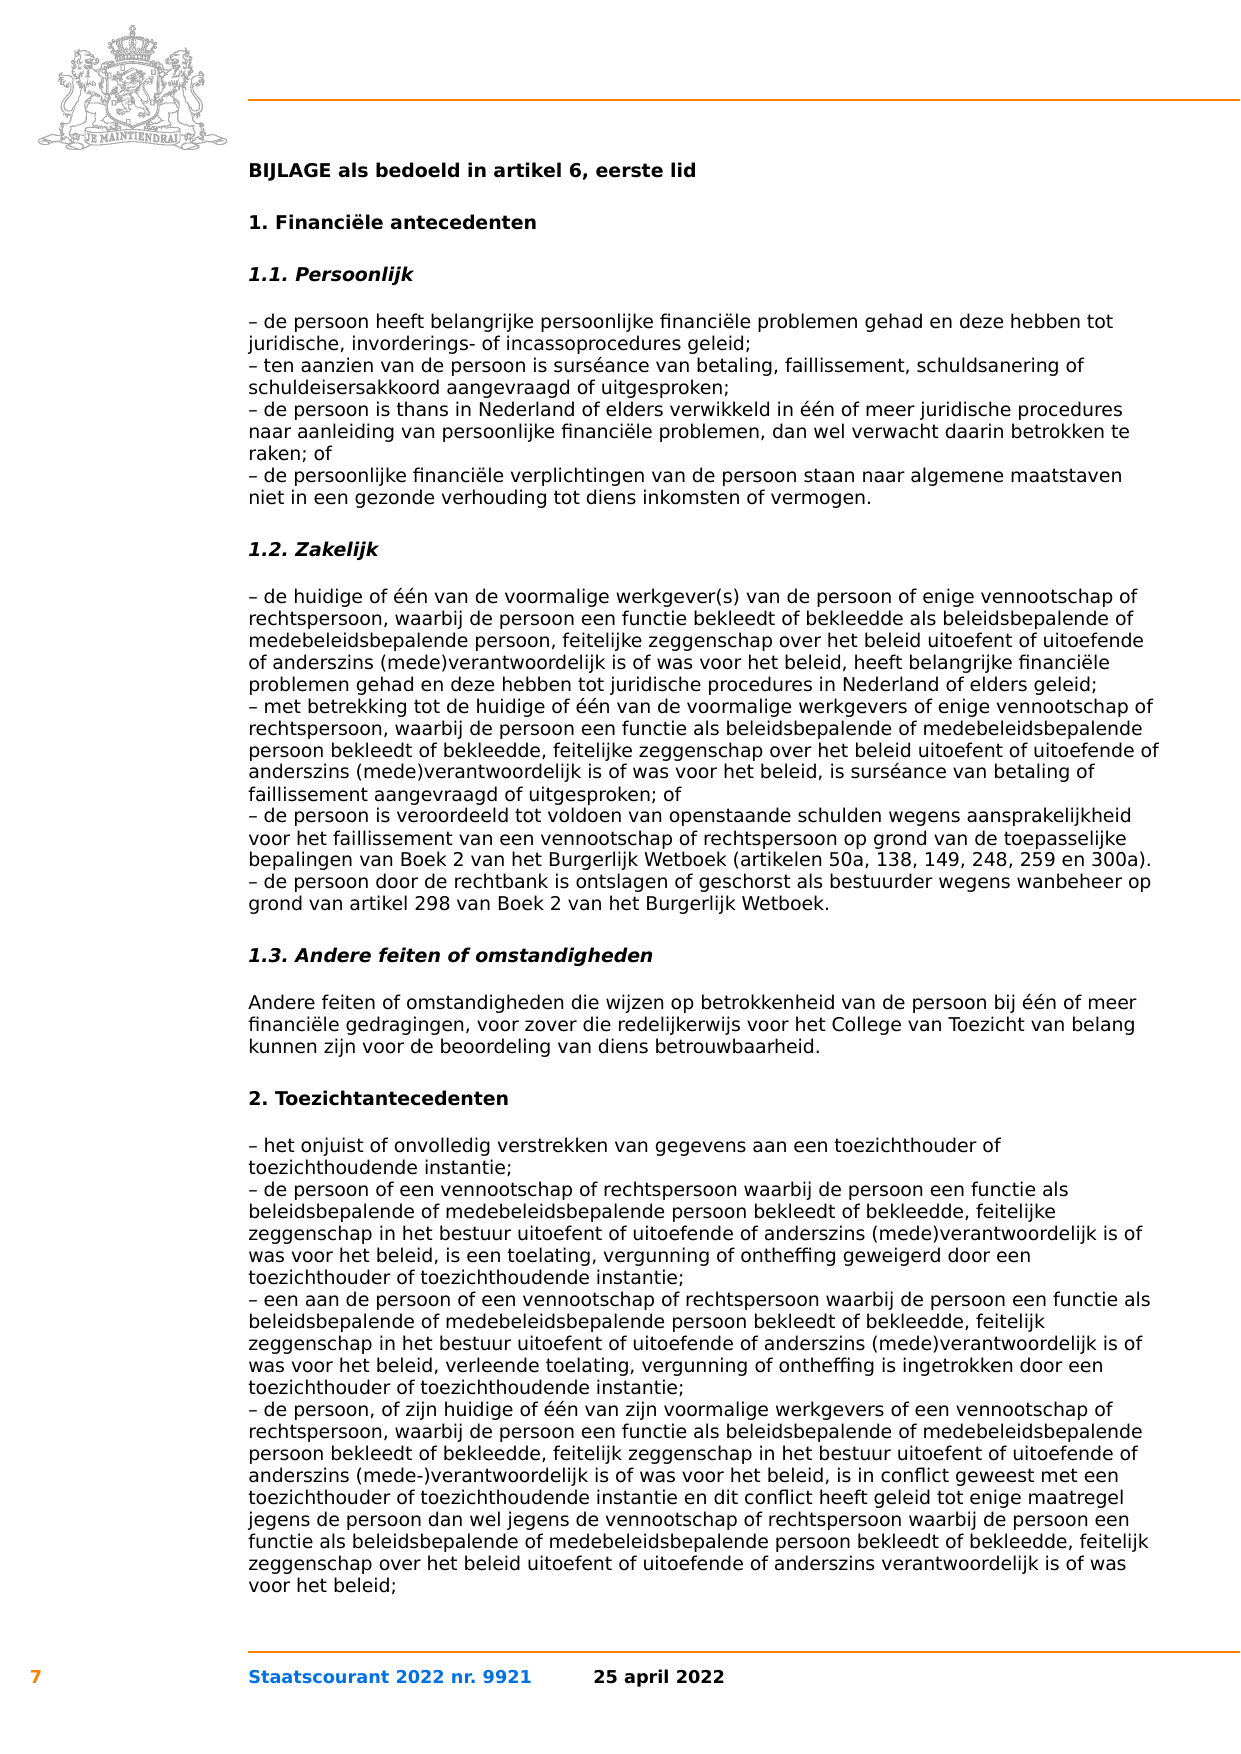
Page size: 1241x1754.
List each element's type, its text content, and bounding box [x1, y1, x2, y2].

subtitle 1.2. Zakelijk [248, 539, 1163, 561]
text – het onjuist of onvolledig verstrekken van gegevens aan een toezichthouder of toezichthoudende instantie; [248, 1135, 1163, 1179]
text – de persoon heeft belangrijke persoonlijke financiële problemen gehad en deze hebben tot juridische, invorderings- of incassoprocedures geleid; [248, 311, 1163, 355]
text – de persoon of een vennootschap of rechtspersoon waarbij de persoon een functie als beleidsbepalende of medebeleidsbepalende persoon bekleedt of bekleedde, feitelijke zeggenschap in het bestuur uitoefent of uitoefende of anderszins (mede)verantwoordelijk is of was voor het beleid, is een toelating, vergunning of ontheffing geweigerd door een toezichthouder of toezichthoudende instantie; [248, 1179, 1163, 1289]
text – de persoon door de rechtbank is ontslagen of geschorst als bestuurder wegens wanbeheer op grond van artikel 298 van Boek 2 van het Burgerlijk Wetboek. [248, 871, 1163, 915]
text – de persoon is veroordeeld tot voldoen van openstaande schulden wegens aansprakelijkheid voor het faillissement van een vennootschap of rechtspersoon op grond van de toepasselijke bepalingen van Boek 2 van het Burgerlijk Wetboek (artikelen 50a, 138, 149, 248, 259 en 300a). [248, 805, 1163, 871]
text – de huidige of één van de voormalige werkgever(s) van de persoon of enige vennootschap of rechtspersoon, waarbij de persoon een functie bekleedt of bekleedde als beleidsbepalende of medebeleidsbepalende persoon, feitelijke zeggenschap over het beleid uitoefent of uitoefende of anderszins (mede)verantwoordelijk is of was voor het beleid, heeft belangrijke financiële problemen gehad en deze hebben tot juridische procedures in Nederland of elders geleid; [248, 586, 1163, 696]
subtitle BIJLAGE als bedoeld in artikel 6, eerste lid [248, 160, 1163, 182]
picture [38, 25, 227, 150]
text – de persoonlijke financiële verplichtingen van de persoon staan naar algemene maatstaven niet in een gezonde verhouding tot diens inkomsten of vermogen. [248, 465, 1163, 509]
text – de persoon is thans in Nederland of elders verwikkeld in één of meer juridische procedures naar aanleiding van persoonlijke financiële problemen, dan wel verwacht daarin betrokken te raken; of [248, 399, 1163, 465]
subtitle 2. Toezichtantecedenten [248, 1088, 1163, 1110]
subtitle 1. Financiële antecedenten [248, 212, 1163, 234]
text – ten aanzien van de persoon is surséance van betaling, faillissement, schuldsanering of schuldeisersakkoord aangevraagd of uitgesproken; [248, 355, 1163, 399]
text Andere feiten of omstandigheden die wijzen op betrokkenheid van de persoon bij één of meer financiële gedragingen, voor zover die redelijkerwijs voor het College van Toezicht van belang kunnen zijn voor de beoordeling van diens betrouwbaarheid. [248, 992, 1163, 1058]
text – de persoon, of zijn huidige of één van zijn voormalige werkgevers of een vennootschap of rechtspersoon, waarbij de persoon een functie als beleidsbepalende of medebeleidsbepalende persoon bekleedt of bekleedde, feitelijk zeggenschap in het bestuur uitoefent of uitoefende of anderszins (mede-)verantwoordelijk is of was voor het beleid, is in conflict geweest met een toezichthouder of toezichthoudende instantie en dit conflict heeft geleid tot enige maatregel jegens de persoon dan wel jegens de vennootschap of rechtspersoon waarbij de persoon een functie als beleidsbepalende of medebeleidsbepalende persoon bekleedt of bekleedde, feitelijk zeggenschap over het beleid uitoefent of uitoefende of anderszins verantwoordelijk is of was voor het beleid; [248, 1399, 1163, 1597]
text – met betrekking tot de huidige of één van de voormalige werkgevers of enige vennootschap of rechtspersoon, waarbij de persoon een functie als beleidsbepalende of medebeleidsbepalende persoon bekleedt of bekleedde, feitelijke zeggenschap over het beleid uitoefent of uitoefende of anderszins (mede)verantwoordelijk is of was voor het beleid, is surséance van betaling of faillissement aangevraagd of uitgesproken; of [248, 696, 1163, 805]
subtitle 1.3. Andere feiten of omstandigheden [248, 945, 1163, 967]
text – een aan de persoon of een vennootschap of rechtspersoon waarbij de persoon een functie als beleidsbepalende of medebeleidsbepalende persoon bekleedt of bekleedde, feitelijk zeggenschap in het bestuur uitoefent of uitoefende of anderszins (mede)verantwoordelijk is of was voor het beleid, verleende toelating, vergunning of ontheffing is ingetrokken door een toezichthouder of toezichthoudende instantie; [248, 1289, 1163, 1399]
subtitle 1.1. Persoonlijk [248, 264, 1163, 286]
